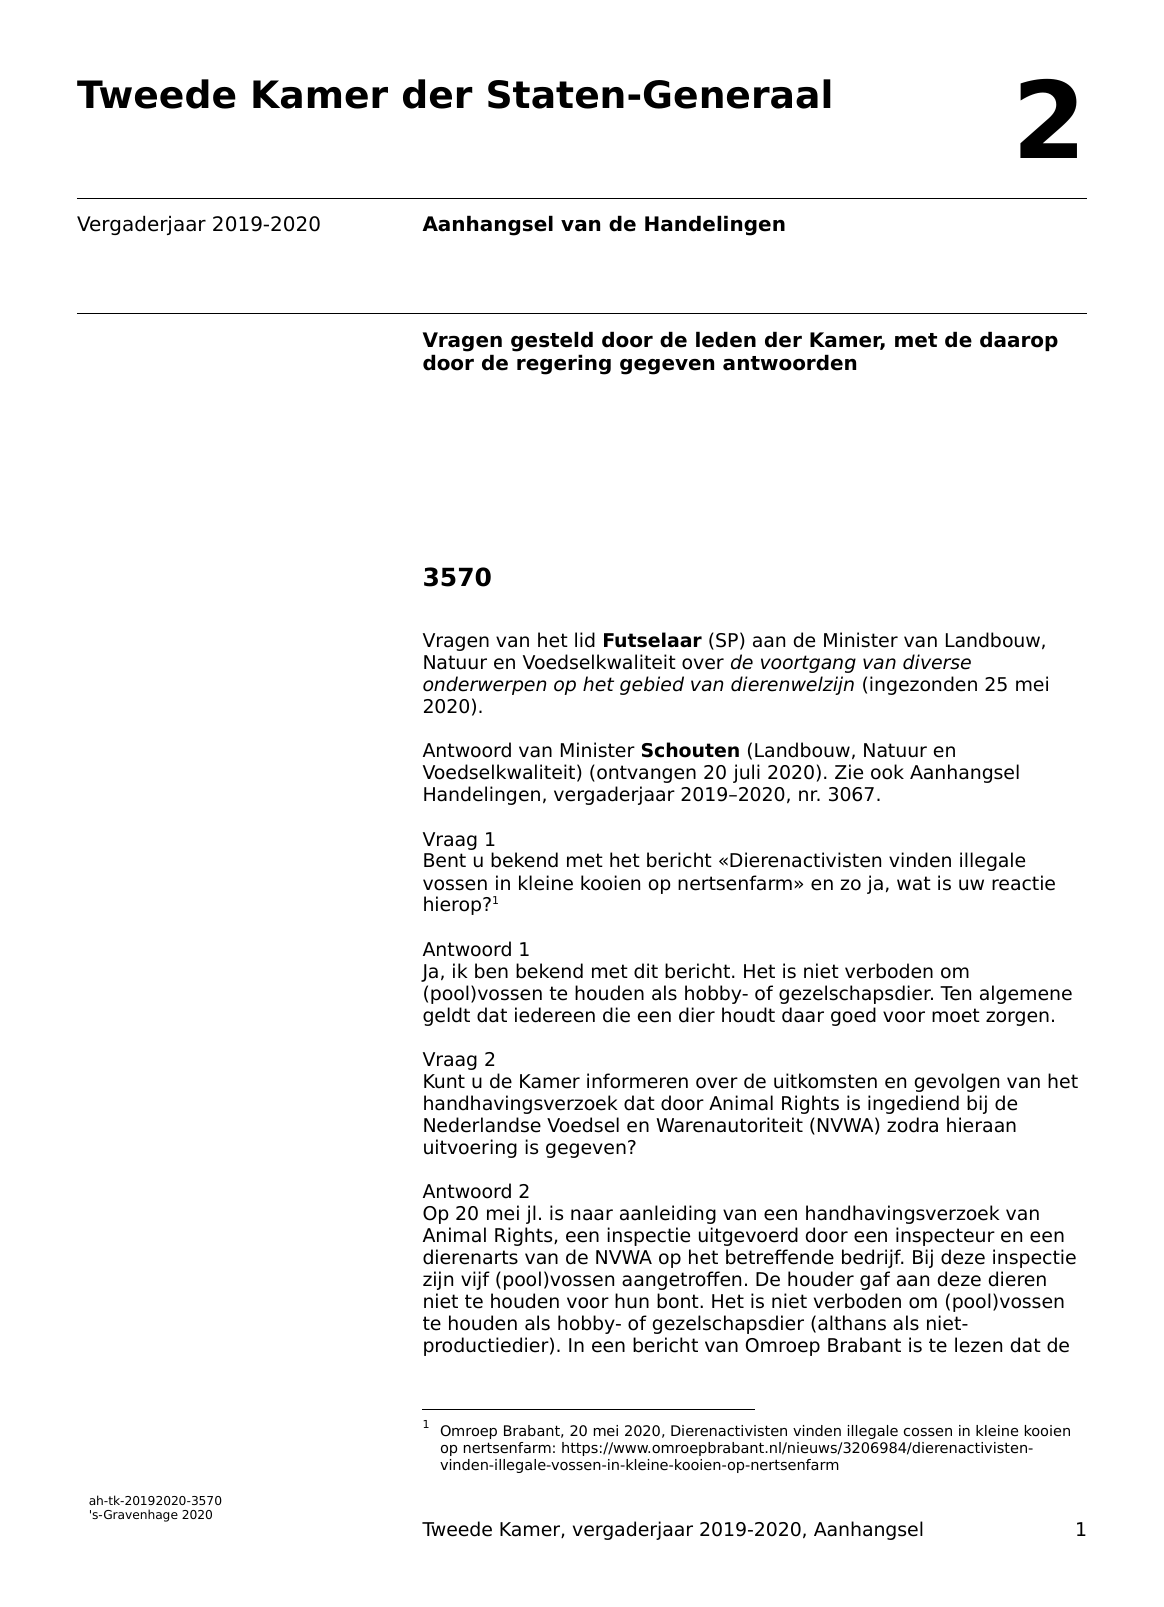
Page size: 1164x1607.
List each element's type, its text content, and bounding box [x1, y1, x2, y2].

table_header 2 [886, 59, 1087, 198]
text Vragen van het lid Futselaar (SP) aan de Minister van Landbouw, Natuur en Voedselkwaliteit over de voortgang van diverse onderwerpen op het gebied van dierenwelzijn (ingezonden 25 mei 2020). [422, 630, 1087, 718]
text Omroep Brabant, 20 mei 2020, Dierenactivisten vinden illegale cossen in kleine kooien op nertsenfarm: https://www.omroepbrabant.nl/nieuws/3206984/dierenactivisten-vinden-illegale-vossen-in-kleine-kooien-op-nertsenfarm [422, 1418, 1087, 1474]
table_cell Aanhangsel van de Handelingen [422, 199, 1087, 313]
text Antwoord van Minister Schouten (Landbouw, Natuur en Voedselkwaliteit) (ontvangen 20 juli 2020). Zie ook Aanhangsel Handelingen, vergaderjaar 2019–2020, nr. 3067. [422, 740, 1087, 806]
text Antwoord 1 [422, 938, 1087, 961]
table_cell [77, 314, 422, 375]
text Op 20 mei jl. is naar aanleiding van een handhavingsverzoek van Animal Rights, een inspectie uitgevoerd door een inspecteur en een dierenarts van de NVWA op het betreffende bedrijf. Bij deze inspectie zijn vijf (pool)vossen aangetroffen. De houder gaf aan deze dieren niet te houden voor hun bont. Het is niet verboden om (pool)vossen te houden als hobby- of gezelschapsdier (althans als niet-productiedier). In een bericht van Omroep Brabant is te lezen dat de [422, 1203, 1087, 1357]
text 's-Gravenhage 2020 [88, 1508, 323, 1522]
text ah-tk-20192020-3570 [88, 1494, 323, 1508]
text Kunt u de Kamer informeren over de uitkomsten en gevolgen van het handhavingsverzoek dat door Animal Rights is ingediend bij de Nederlandse Voedsel en Warenautoriteit (NVWA) zodra hieraan uitvoering is gegeven? [422, 1071, 1087, 1158]
text Vraag 2 [422, 1049, 1087, 1071]
text Bent u bekend met het bericht «Dierenactivisten vinden illegale vossen in kleine kooien op nertsenfarm» en zo ja, wat is uw reactie hierop? [422, 850, 1087, 916]
table_header Tweede Kamer der Staten-Generaal [77, 59, 886, 198]
text Antwoord 2 [422, 1181, 1087, 1203]
table_cell Vergaderjaar 2019-2020 [77, 199, 422, 313]
text Vraag 1 [422, 828, 1087, 850]
table_cell Vragen gesteld door de leden der Kamer, met de daarop door de regering gegeven antwoorden [422, 314, 1087, 375]
text Ja, ik ben bekend met dit bericht. Het is niet verboden om (pool)vossen te houden als hobby- of gezelschapsdier. Ten algemene geldt dat iedereen die een dier houdt daar goed voor moet zorgen. [422, 961, 1087, 1026]
text 3570 [422, 563, 1087, 592]
